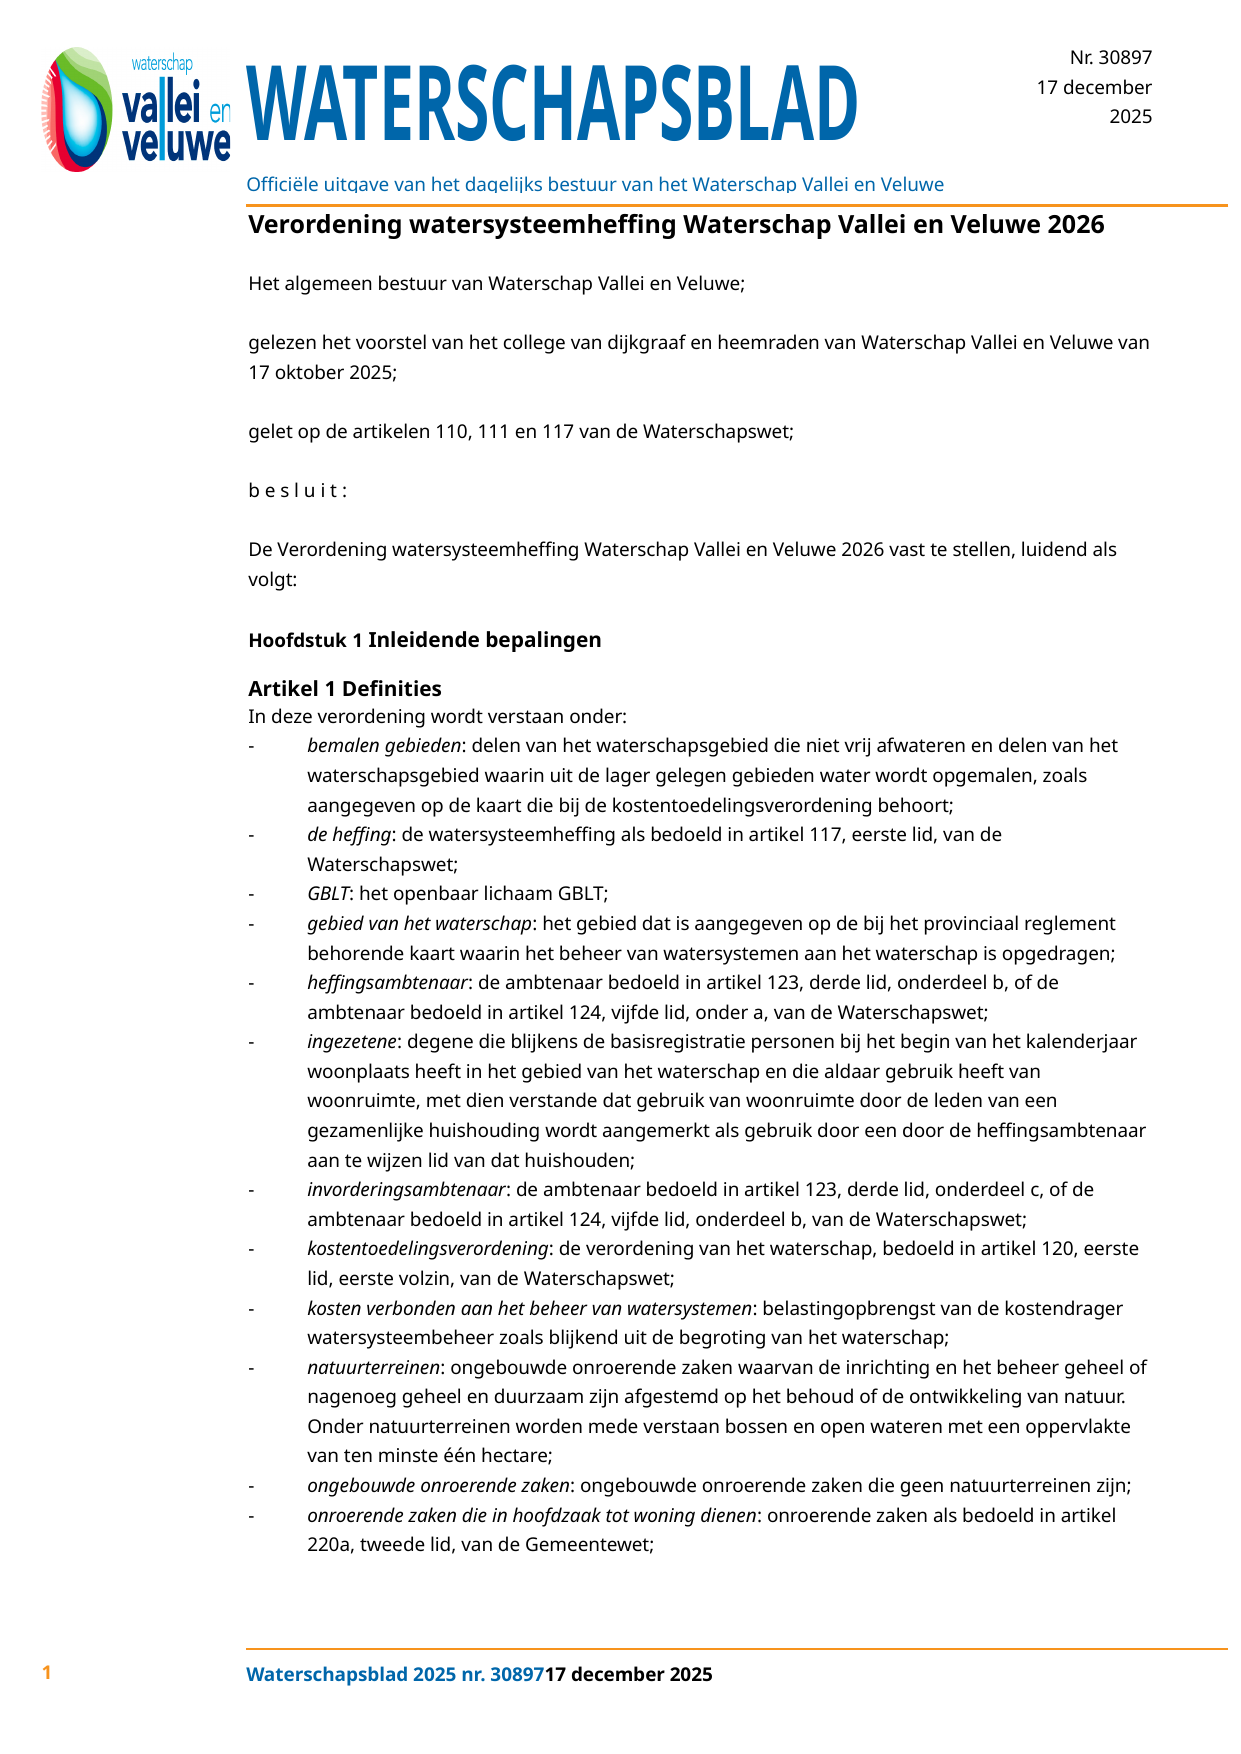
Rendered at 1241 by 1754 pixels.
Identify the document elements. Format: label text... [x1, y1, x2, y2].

list ingezetene: degene die blijkens de basisregistratie personen bij het begin van het kalenderjaar woonplaats heeft in het gebied van het waterschap en die aldaar gebruik heeft van woonruimte, met dien verstande dat gebruik van woonruimte door de leden van een gezamenlijke huishouding wordt aangemerkt als gebruik door een door de heffingsambtenaar aan te wijzen lid van dat huishouden; [248, 1028, 1152, 1172]
text Verordening watersysteemheffing Waterschap Vallei en Veluwe 2026 [248, 207, 1152, 241]
list GBLT: het openbaar lichaam GBLT; [248, 881, 1152, 906]
list de heffing: de watersysteemheffing als bedoeld in artikel 117, eerste lid, van de Waterschapswet; [248, 821, 1152, 877]
list ongebouwde onroerende zaken: ongebouwde onroerende zaken die geen natuurterreinen zijn; [248, 1472, 1152, 1498]
list kosten verbonden aan het beheer van watersystemen: belastingopbrengst van de kostendrager watersysteembeheer zoals blijkend uit de begroting van het waterschap; [248, 1295, 1152, 1350]
list natuurterreinen: ongebouwde onroerende zaken waarvan de inrichting en het beheer geheel of nagenoeg geheel en duurzaam zijn afgestemd op het behoud of de ontwikkeling van natuur. Onder natuurterreinen worden mede verstaan bossen en open wateren met een oppervlakte van ten minste één hectare; [248, 1354, 1152, 1468]
list gebied van het waterschap: het gebied dat is aangegeven op de bij het provinciaal reglement behorende kaart waarin het beheer van watersystemen aan het waterschap is opgedragen; [248, 910, 1152, 965]
list kostentoedelingsverordening: de verordening van het waterschap, bedoeld in artikel 120, eerste lid, eerste volzin, van de Waterschapswet; [248, 1236, 1152, 1291]
text De Verordening watersysteemheffing Waterschap Vallei en Veluwe 2026 vast te stellen, luidend als volgt: [248, 537, 1152, 592]
text gelet op de artikelen 110, 111 en 117 van de Waterschapswet; [248, 418, 1152, 444]
list invorderingsambtenaar: de ambtenaar bedoeld in artikel 123, derde lid, onderdeel c, of de ambtenaar bedoeld in artikel 124, vijfde lid, onderdeel b, van de Waterschapswet; [248, 1176, 1152, 1232]
text Hoofdstuk 1 Inleidende bepalingen [248, 625, 1152, 654]
picture [41, 47, 231, 172]
text gelezen het voorstel van het college van dijkgraaf en heemraden van Waterschap Vallei en Veluwe van 17 oktober 2025; [248, 329, 1152, 385]
list onroerende zaken die in hoofdzaak tot woning dienen: onroerende zaken als bedoeld in artikel 220a, tweede lid, van de Gemeentewet; [248, 1502, 1152, 1557]
text In deze verordening wordt verstaan onder: [248, 703, 1152, 729]
text Artikel 1 Definities [248, 674, 1152, 703]
list heffingsambtenaar: de ambtenaar bedoeld in artikel 123, derde lid, onderdeel b, of de ambtenaar bedoeld in artikel 124, vijfde lid, onder a, van de Waterschapswet; [248, 969, 1152, 1024]
text b e s l u i t : [248, 477, 1152, 503]
list bemalen gebieden: delen van het waterschapsgebied die niet vrij afwateren en delen van het waterschapsgebied waarin uit de lager gelegen gebieden water wordt opgemalen, zoals aangegeven op de kaart die bij de kostentoedelingsverordening behoort; [248, 733, 1152, 817]
text Het algemeen bestuur van Waterschap Vallei en Veluwe; [248, 270, 1152, 296]
